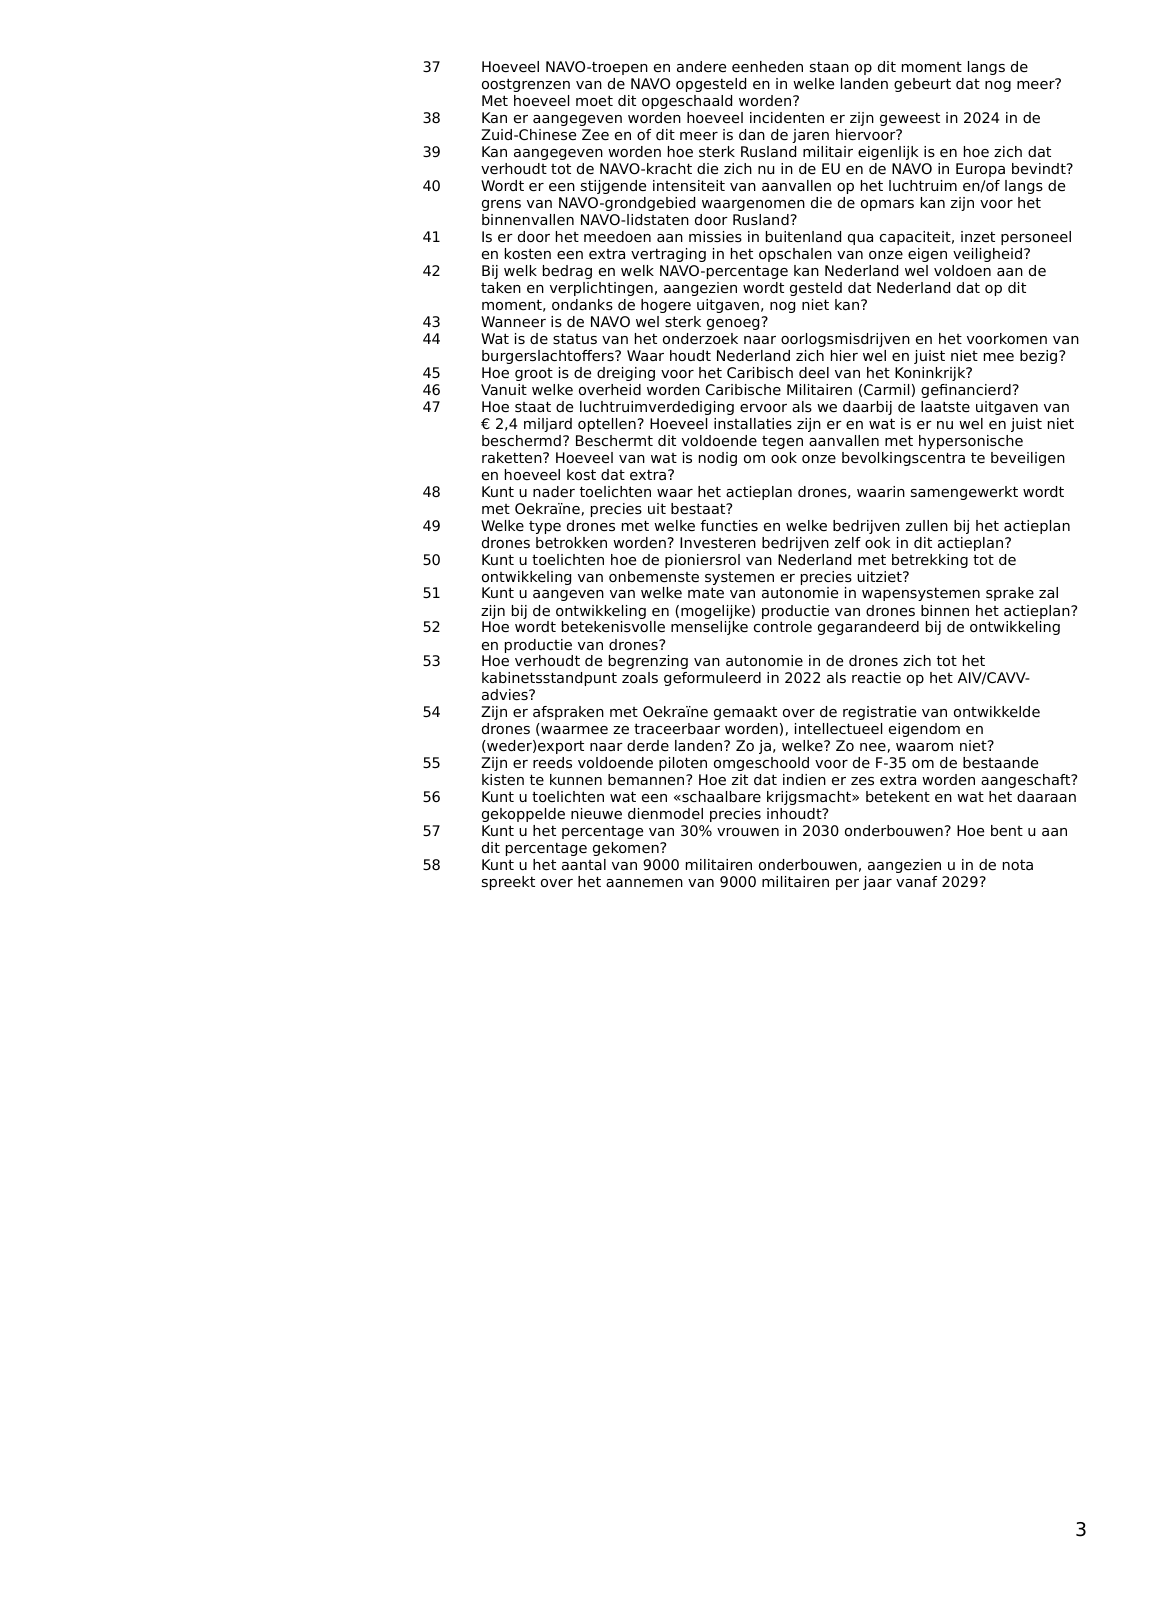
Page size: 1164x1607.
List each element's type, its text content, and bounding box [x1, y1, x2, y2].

table_cell 39 [422, 144, 475, 178]
table_cell 49 [422, 518, 475, 551]
table_cell Wat is de status van het onderzoek naar oorlogsmisdrijven en het voorkomen van burgerslachtoffers? Waar houdt Nederland zich hier wel en juist niet mee bezig? [475, 331, 1087, 365]
table_cell Wordt er een stijgende intensiteit van aanvallen op het luchtruim en/of langs de grens van NAVO-grondgebied waargenomen die de opmars kan zijn voor het binnenvallen NAVO-lidstaten door Rusland? [475, 178, 1087, 229]
table_cell Kan aangegeven worden hoe sterk Rusland militair eigenlijk is en hoe zich dat verhoudt tot de NAVO-kracht die zich nu in de EU en de NAVO in Europa bevindt? [475, 144, 1087, 178]
table_cell 52 [422, 619, 475, 653]
table_cell 44 [422, 331, 475, 365]
table_cell 50 [422, 551, 475, 585]
table_cell Hoe staat de luchtruimverdediging ervoor als we daarbij de laatste uitgaven van € 2,4 miljard optellen? Hoeveel installaties zijn er en wat is er nu wel en juist niet beschermd? Beschermt dit voldoende tegen aanvallen met hypersonische raketten? Hoeveel van wat is nodig om ook onze bevolkingscentra te beveiligen en hoeveel kost dat extra? [475, 399, 1087, 483]
table_cell Bij welk bedrag en welk NAVO-percentage kan Nederland wel voldoen aan de taken en verplichtingen, aangezien wordt gesteld dat Nederland dat op dit moment, ondanks de hogere uitgaven, nog niet kan? [475, 263, 1087, 314]
table_cell Vanuit welke overheid worden Caribische Militairen (Carmil) gefinancierd? [475, 382, 1087, 399]
table_cell Hoe wordt betekenisvolle menselijke controle gegarandeerd bij de ontwikkeling en productie van drones? [475, 619, 1087, 653]
table_cell Is er door het meedoen aan missies in buitenland qua capaciteit, inzet personeel en kosten een extra vertraging in het opschalen van onze eigen veiligheid? [475, 229, 1087, 263]
table_cell Hoe verhoudt de begrenzing van autonomie in de drones zich tot het kabinetsstandpunt zoals geformuleerd in 2022 als reactie op het AIV/CAVV-advies? [475, 653, 1087, 704]
table_cell 42 [422, 263, 475, 314]
table_cell Kunt u toelichten hoe de pioniersrol van Nederland met betrekking tot de ontwikkeling van onbemenste systemen er precies uitziet? [475, 551, 1087, 585]
table_cell Kunt u aangeven van welke mate van autonomie in wapensystemen sprake zal zijn bij de ontwikkeling en (mogelijke) productie van drones binnen het actieplan? [475, 585, 1087, 619]
table_cell 38 [422, 110, 475, 144]
table_cell Welke type drones met welke functies en welke bedrijven zullen bij het actieplan drones betrokken worden? Investeren bedrijven zelf ook in dit actieplan? [475, 518, 1087, 551]
table_cell 40 [422, 178, 475, 229]
table_cell Hoe groot is de dreiging voor het Caribisch deel van het Koninkrijk? [475, 365, 1087, 382]
table_cell Wanneer is de NAVO wel sterk genoeg? [475, 314, 1087, 331]
table_cell 54 [422, 704, 475, 755]
table_cell Kunt u het percentage van 30% vrouwen in 2030 onderbouwen? Hoe bent u aan dit percentage gekomen? [475, 823, 1087, 857]
table_cell 45 [422, 365, 475, 382]
table_cell 46 [422, 382, 475, 399]
table_cell 55 [422, 755, 475, 789]
table_cell Zijn er afspraken met Oekraïne gemaakt over de registratie van ontwikkelde drones (waarmee ze traceerbaar worden), intellectueel eigendom en (weder)export naar derde landen? Zo ja, welke? Zo nee, waarom niet? [475, 704, 1087, 755]
table_cell 58 [422, 857, 475, 891]
table_cell Kunt u nader toelichten waar het actieplan drones, waarin samengewerkt wordt met Oekraïne, precies uit bestaat? [475, 484, 1087, 517]
table_cell Hoeveel NAVO-troepen en andere eenheden staan op dit moment langs de oostgrenzen van de NAVO opgesteld en in welke landen gebeurt dat nog meer? Met hoeveel moet dit opgeschaald worden? [475, 59, 1087, 110]
table_cell Kunt u het aantal van 9000 militairen onderbouwen, aangezien u in de nota spreekt over het aannemen van 9000 militairen per jaar vanaf 2029? [475, 857, 1087, 891]
table_cell 43 [422, 314, 475, 331]
table_cell 48 [422, 484, 475, 517]
table_cell 53 [422, 653, 475, 704]
table_cell 51 [422, 585, 475, 619]
table_cell 41 [422, 229, 475, 263]
table_cell Kunt u toelichten wat een «schaalbare krijgsmacht» betekent en wat het daaraan gekoppelde nieuwe dienmodel precies inhoudt? [475, 789, 1087, 823]
table_cell 56 [422, 789, 475, 823]
table_cell 47 [422, 399, 475, 483]
table_cell 57 [422, 823, 475, 857]
table_cell Zijn er reeds voldoende piloten omgeschoold voor de F-35 om de bestaande kisten te kunnen bemannen? Hoe zit dat indien er zes extra worden aangeschaft? [475, 755, 1087, 789]
table_cell 37 [422, 59, 475, 110]
table_cell Kan er aangegeven worden hoeveel incidenten er zijn geweest in 2024 in de Zuid-Chinese Zee en of dit meer is dan de jaren hiervoor? [475, 110, 1087, 144]
